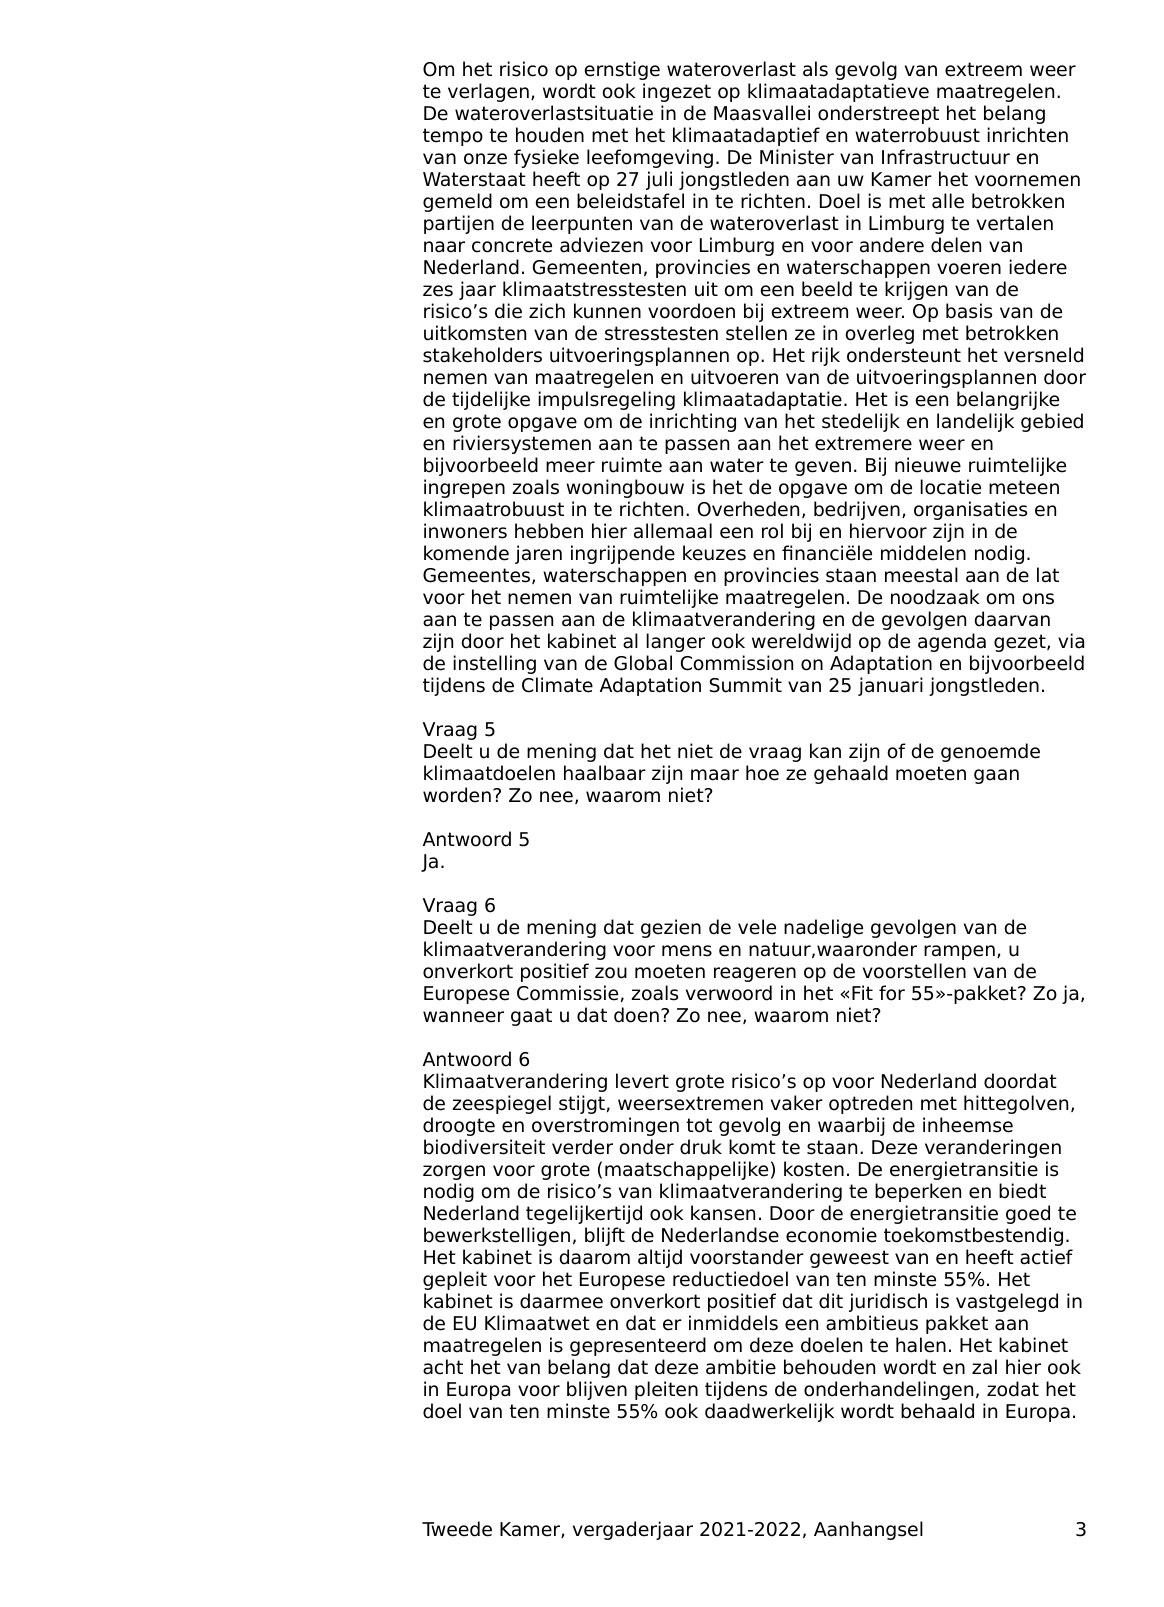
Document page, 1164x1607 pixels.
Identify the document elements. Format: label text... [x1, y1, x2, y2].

text Klimaatverandering levert grote risico’s op voor Nederland doordat de zeespiegel stijgt, weersextremen vaker optreden met hittegolven, droogte en overstromingen tot gevolg en waarbij de inheemse biodiversiteit verder onder druk komt te staan. Deze veranderingen zorgen voor grote (maatschappelijke) kosten. De energietransitie is nodig om de risico’s van klimaatverandering te beperken en biedt Nederland tegelijkertijd ook kansen. Door de energietransitie goed te bewerkstelligen, blijft de Nederlandse economie toekomstbestendig. [422, 1071, 1087, 1247]
text Ja. [422, 851, 1087, 873]
text Vraag 6 [422, 895, 1087, 917]
text Het kabinet is daarom altijd voorstander geweest van en heeft actief gepleit voor het Europese reductiedoel van ten minste 55%. Het kabinet is daarmee onverkort positief dat dit juridisch is vastgelegd in de EU Klimaatwet en dat er inmiddels een ambitieus pakket aan maatregelen is gepresenteerd om deze doelen te halen. Het kabinet acht het van belang dat deze ambitie behouden wordt en zal hier ook in Europa voor blijven pleiten tijdens de onderhandelingen, zodat het doel van ten minste 55% ook daadwerkelijk wordt behaald in Europa. [422, 1247, 1087, 1423]
text Deelt u de mening dat gezien de vele nadelige gevolgen van de klimaatverandering voor mens en natuur,waaronder rampen, u onverkort positief zou moeten reageren op de voorstellen van de Europese Commissie, zoals verwoord in het «Fit for 55»-pakket? Zo ja, wanneer gaat u dat doen? Zo nee, waarom niet? [422, 917, 1087, 1027]
text Antwoord 5 [422, 829, 1087, 851]
text Om het risico op ernstige wateroverlast als gevolg van extreem weer te verlagen, wordt ook ingezet op klimaatadaptatieve maatregelen. De wateroverlastsituatie in de Maasvallei onderstreept het belang tempo te houden met het klimaatadaptief en waterrobuust inrichten van onze fysieke leefomgeving. De Minister van Infrastructuur en Waterstaat heeft op 27 juli jongstleden aan uw Kamer het voornemen gemeld om een beleidstafel in te richten. Doel is met alle betrokken partijen de leerpunten van de wateroverlast in Limburg te vertalen naar concrete adviezen voor Limburg en voor andere delen van Nederland. Gemeenten, provincies en waterschappen voeren iedere zes jaar klimaatstresstesten uit om een beeld te krijgen van de risico’s die zich kunnen voordoen bij extreem weer. Op basis van de uitkomsten van de stresstesten stellen ze in overleg met betrokken stakeholders uitvoeringsplannen op. Het rijk ondersteunt het versneld nemen van maatregelen en uitvoeren van de uitvoeringsplannen door de tijdelijke impulsregeling klimaatadaptatie. Het is een belangrijke en grote opgave om de inrichting van het stedelijk en landelijk gebied en riviersystemen aan te passen aan het extremere weer en bijvoorbeeld meer ruimte aan water te geven. Bij nieuwe ruimtelijke ingrepen zoals woningbouw is het de opgave om de locatie meteen klimaatrobuust in te richten. Overheden, bedrijven, organisaties en inwoners hebben hier allemaal een rol bij en hiervoor zijn in de komende jaren ingrijpende keuzes en financiële middelen nodig. Gemeentes, waterschappen en provincies staan meestal aan de lat voor het nemen van ruimtelijke maatregelen. De noodzaak om ons aan te passen aan de klimaatverandering en de gevolgen daarvan zijn door het kabinet al langer ook wereldwijd op de agenda gezet, via de instelling van de Global Commission on Adaptation en bijvoorbeeld tijdens de Climate Adaptation Summit van 25 januari jongstleden. [422, 59, 1087, 696]
text Vraag 5 [422, 719, 1087, 741]
text Antwoord 6 [422, 1049, 1087, 1071]
text Deelt u de mening dat het niet de vraag kan zijn of de genoemde klimaatdoelen haalbaar zijn maar hoe ze gehaald moeten gaan worden? Zo nee, waarom niet? [422, 741, 1087, 807]
